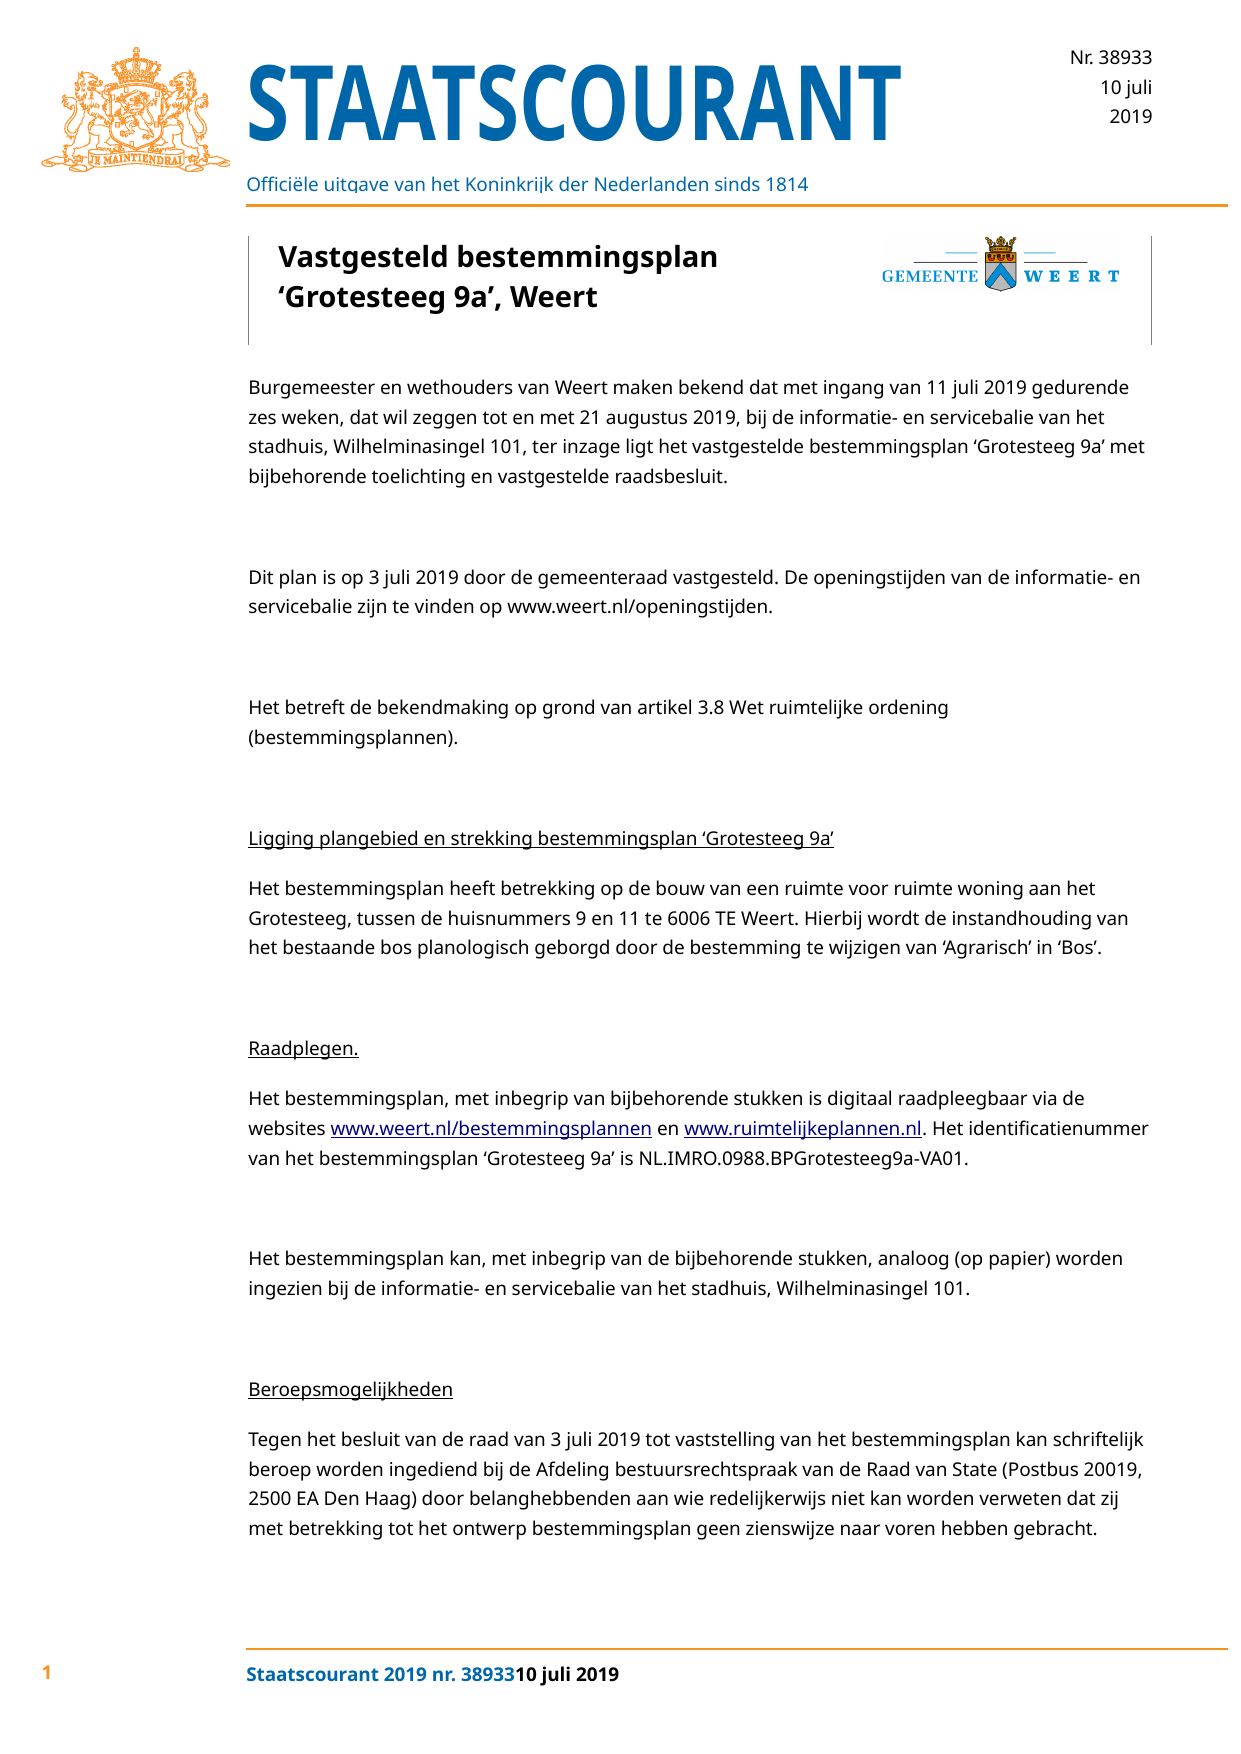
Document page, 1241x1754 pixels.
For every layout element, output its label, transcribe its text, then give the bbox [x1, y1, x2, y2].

text Het betreft de bekendmaking op grond van artikel 3.8 Wet ruimtelijke ordening (bestemmingsplannen). [248, 694, 1152, 749]
text Raadplegen. [248, 1035, 1152, 1061]
text Het bestemmingsplan kan, met inbegrip van de bijbehorende stukken, analoog (op papier) worden ingezien bij de informatie- en servicebalie van het stadhuis, Wilhelminasingel 101. [248, 1246, 1152, 1301]
text Het bestemmingsplan, met inbegrip van bijbehorende stukken is digitaal raadpleegbaar via de websites www.weert.nl/bestemmingsplannen en www.ruimtelijkeplannen.nl. Het identificatienummer van het bestemmingsplan ‘Grotesteeg 9a’ is NL.IMRO.0988.BPGrotesteeg9a-VA01. [248, 1086, 1152, 1170]
table_header Vastgesteld bestemmingsplan ‘Grotesteeg 9a’, Weert [249, 236, 850, 345]
text Het bestemmingsplan heeft betrekking op de bouw van een ruimte voor ruimte woning aan het Grotesteeg, tussen de huisnummers 9 en 11 te 6006 TE Weert. Hierbij wordt de instandhouding van het bestaande bos planologisch geborgd door de bestemming te wijzigen van ‘Agrarisch’ in ‘Bos’. [248, 875, 1152, 960]
picture [41, 47, 231, 172]
text Dit plan is op 3 juli 2019 door de gemeenteraad vastgesteld. De openingstijden van de informatie- en servicebalie zijn te vinden op www.weert.nl/openingstijden. [248, 564, 1152, 619]
text Ligging plangebied en strekking bestemmingsplan ‘Grotesteeg 9a’ [248, 825, 1152, 850]
picture [882, 236, 1119, 292]
table_header [850, 236, 1151, 345]
text Burgemeester en wethouders van Weert maken bekend dat met ingang van 11 juli 2019 gedurende zes weken, dat wil zeggen tot en met 21 augustus 2019, bij de informatie- en servicebalie van het stadhuis, Wilhelminasingel 101, ter inzage ligt het vastgestelde bestemmingsplan ‘Grotesteeg 9a’ met bijbehorende toelichting en vastgestelde raadsbesluit. [248, 374, 1152, 489]
text Tegen het besluit van de raad van 3 juli 2019 tot vaststelling van het bestemmingsplan kan schriftelijk beroep worden ingediend bij de Afdeling bestuursrechtspraak van de Raad van State (Postbus 20019, 2500 EA Den Haag) door belanghebbenden aan wie redelijkerwijs niet kan worden verweten dat zij met betrekking tot het ontwerp bestemmingsplan geen zienswijze naar voren hebben gebracht. [248, 1426, 1152, 1541]
text Beroepsmogelijkheden [248, 1376, 1152, 1402]
